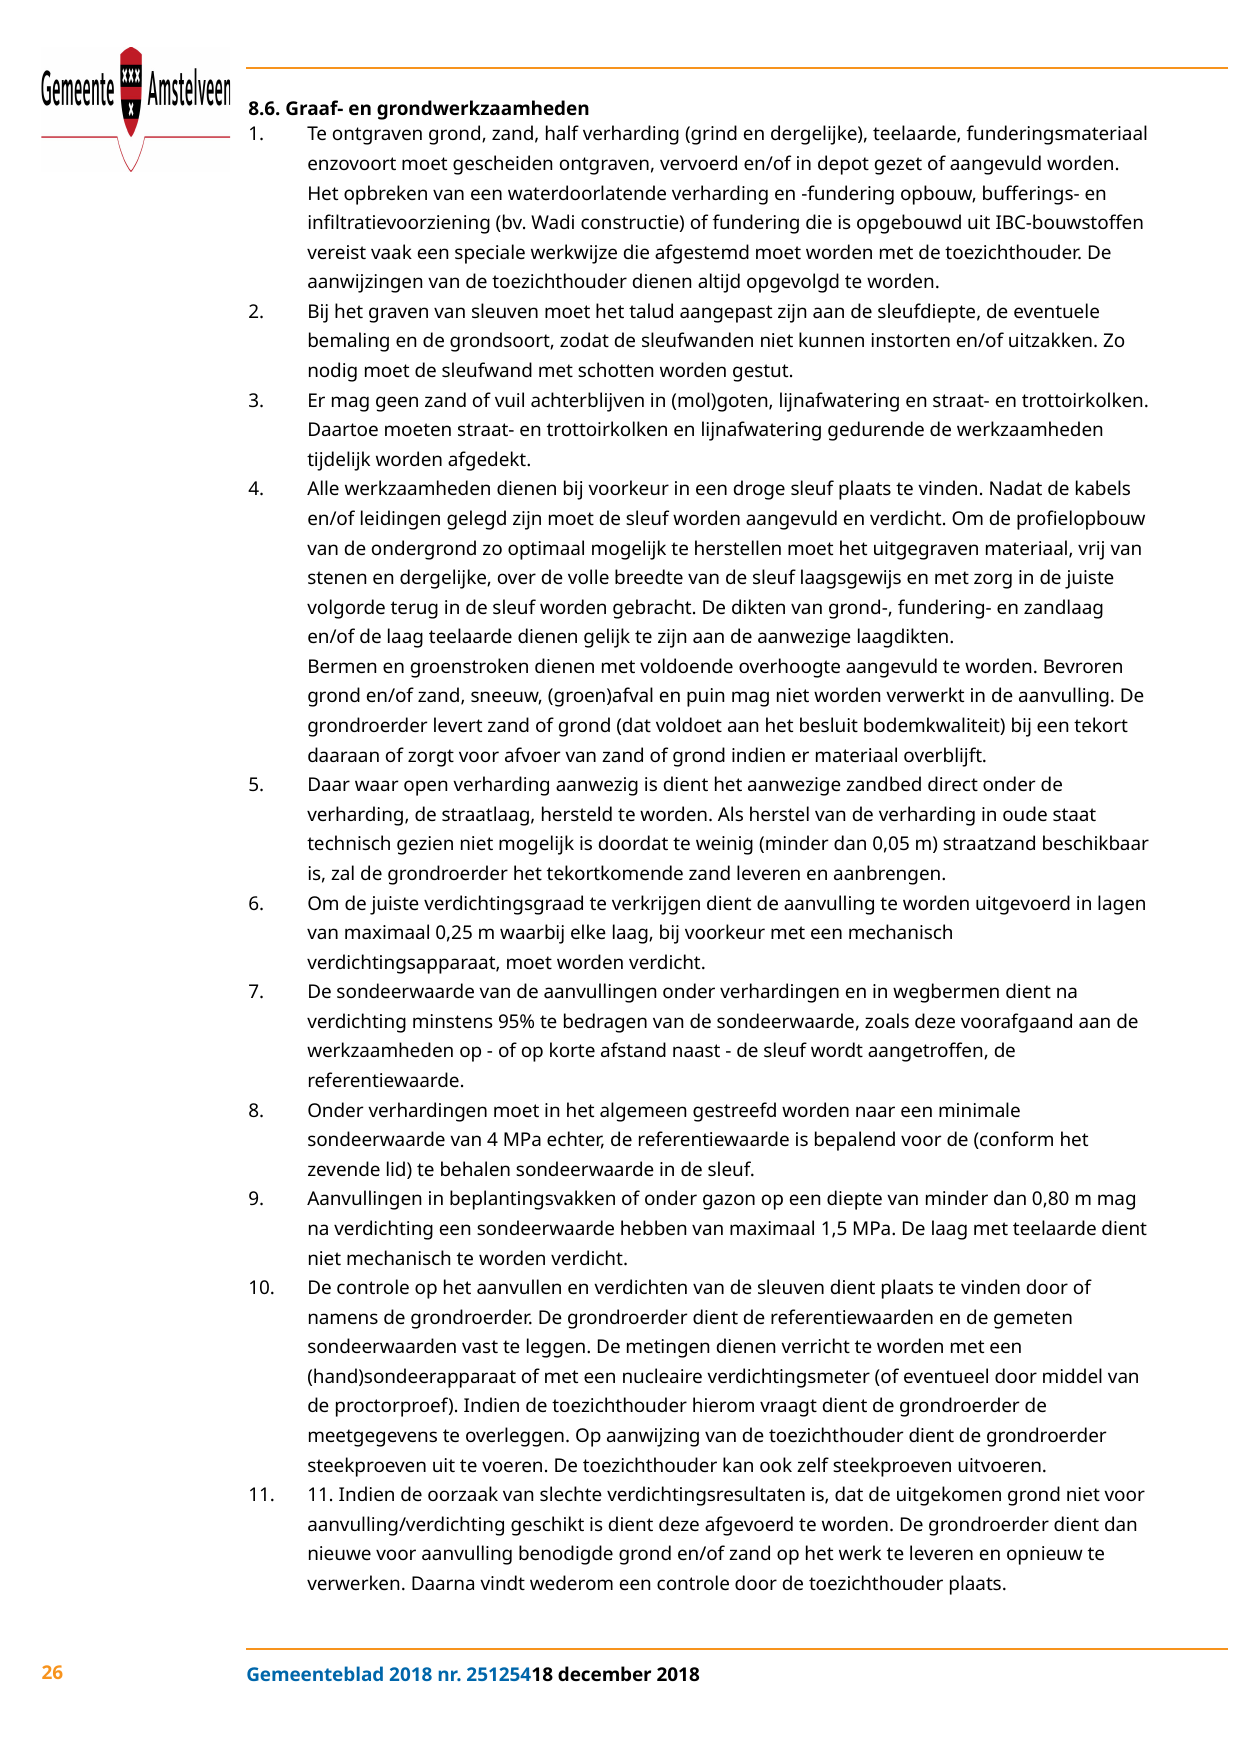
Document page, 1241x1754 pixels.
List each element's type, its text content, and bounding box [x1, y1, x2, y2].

list De sondeerwaarde van de aanvullingen onder verhardingen en in wegbermen dient na verdichting minstens 95% te bedragen van de sondeerwaarde, zoals deze voorafgaand aan de werkzaamheden op - of op korte afstand naast - de sleuf wordt aangetroffen, de referentiewaarde. [248, 978, 1152, 1093]
list Daar waar open verharding aanwezig is dient het aanwezige zandbed direct onder de verharding, de straatlaag, hersteld te worden. Als herstel van de verharding in oude staat technisch gezien niet mogelijk is doordat te weinig (minder dan 0,05 m) straatzand beschikbaar is, zal de grondroerder het tekortkomende zand leveren en aanbrengen. [248, 771, 1152, 886]
list Er mag geen zand of vuil achterblijven in (mol)goten, lijnafwatering en straat- en trottoirkolken. Daartoe moeten straat- en trottoirkolken en lijnafwatering gedurende de werkzaamheden tijdelijk worden afgedekt. [248, 387, 1152, 472]
list Alle werkzaamheden dienen bij voorkeur in een droge sleuf plaats te vinden. Nadat de kabels en/of leidingen gelegd zijn moet de sleuf worden aangevuld en verdicht. Om de profielopbouw van de ondergrond zo optimaal mogelijk te herstellen moet het uitgegraven materiaal, vrij van stenen en dergelijke, over de volle breedte van de sleuf laagsgewijs en met zorg in de juiste volgorde terug in de sleuf worden gebracht. De dikten van grond-, fundering- en zandlaag en/of de laag teelaarde dienen gelijk te zijn aan de aanwezige laagdikten. [248, 476, 1152, 649]
list Aanvullingen in beplantingsvakken of onder gazon op een diepte van minder dan 0,80 m mag na verdichting een sondeerwaarde hebben van maximaal 1,5 MPa. De laag met teelaarde dient niet mechanisch te worden verdicht. [248, 1186, 1152, 1270]
picture [41, 47, 231, 172]
list Om de juiste verdichtingsgraad te verkrijgen dient de aanvulling te worden uitgevoerd in lagen van maximaal 0,25 m waarbij elke laag, bij voorkeur met een mechanisch verdichtingsapparaat, moet worden verdicht. [248, 890, 1152, 974]
list Te ontgraven grond, zand, half verharding (grind en dergelijke), teelaarde, funderingsmateriaal enzovoort moet gescheiden ontgraven, vervoerd en/of in depot gezet of aangevuld worden. Het opbreken van een waterdoorlatende verharding en -fundering opbouw, bufferings- en infiltratievoorziening (bv. Wadi constructie) of fundering die is opgebouwd uit IBC-bouwstoffen vereist vaak een speciale werkwijze die afgestemd moet worden met de toezichthouder. De aanwijzingen van de toezichthouder dienen altijd opgevolgd te worden. [248, 121, 1152, 294]
text 8.6. Graaf- en grondwerkzaamheden [248, 95, 1152, 121]
list Bermen en groenstroken dienen met voldoende overhoogte aangevuld te worden. Bevroren grond en/of zand, sneeuw, (groen)afval en puin mag niet worden verwerkt in de aanvulling. De grondroerder levert zand of grond (dat voldoet aan het besluit bodemkwaliteit) bij een tekort daaraan of zorgt voor afvoer van zand of grond indien er materiaal overblijft. [248, 653, 1152, 767]
list 11. Indien de oorzaak van slechte verdichtingsresultaten is, dat de uitgekomen grond niet voor aanvulling/verdichting geschikt is dient deze afgevoerd te worden. De grondroerder dient dan nieuwe voor aanvulling benodigde grond en/of zand op het werk te leveren en opnieuw te verwerken. Daarna vindt wederom een controle door de toezichthouder plaats. [248, 1481, 1152, 1596]
list De controle op het aanvullen en verdichten van de sleuven dient plaats te vinden door of namens de grondroerder. De grondroerder dient de referentiewaarden en de gemeten sondeerwaarden vast te leggen. De metingen dienen verricht te worden met een (hand)sondeerapparaat of met een nucleaire verdichtingsmeter (of eventueel door middel van de proctorproef). Indien de toezichthouder hierom vraagt dient de grondroerder de meetgegevens te overleggen. Op aanwijzing van de toezichthouder dient de grondroerder steekproeven uit te voeren. De toezichthouder kan ook zelf steekproeven uitvoeren. [248, 1274, 1152, 1477]
list Bij het graven van sleuven moet het talud aangepast zijn aan de sleufdiepte, de eventuele bemaling en de grondsoort, zodat de sleufwanden niet kunnen instorten en/of uitzakken. Zo nodig moet de sleufwand met schotten worden gestut. [248, 298, 1152, 383]
list Onder verhardingen moet in het algemeen gestreefd worden naar een minimale sondeerwaarde van 4 MPa echter, de referentiewaarde is bepalend voor de (conform het zevende lid) te behalen sondeerwaarde in de sleuf. [248, 1097, 1152, 1182]
